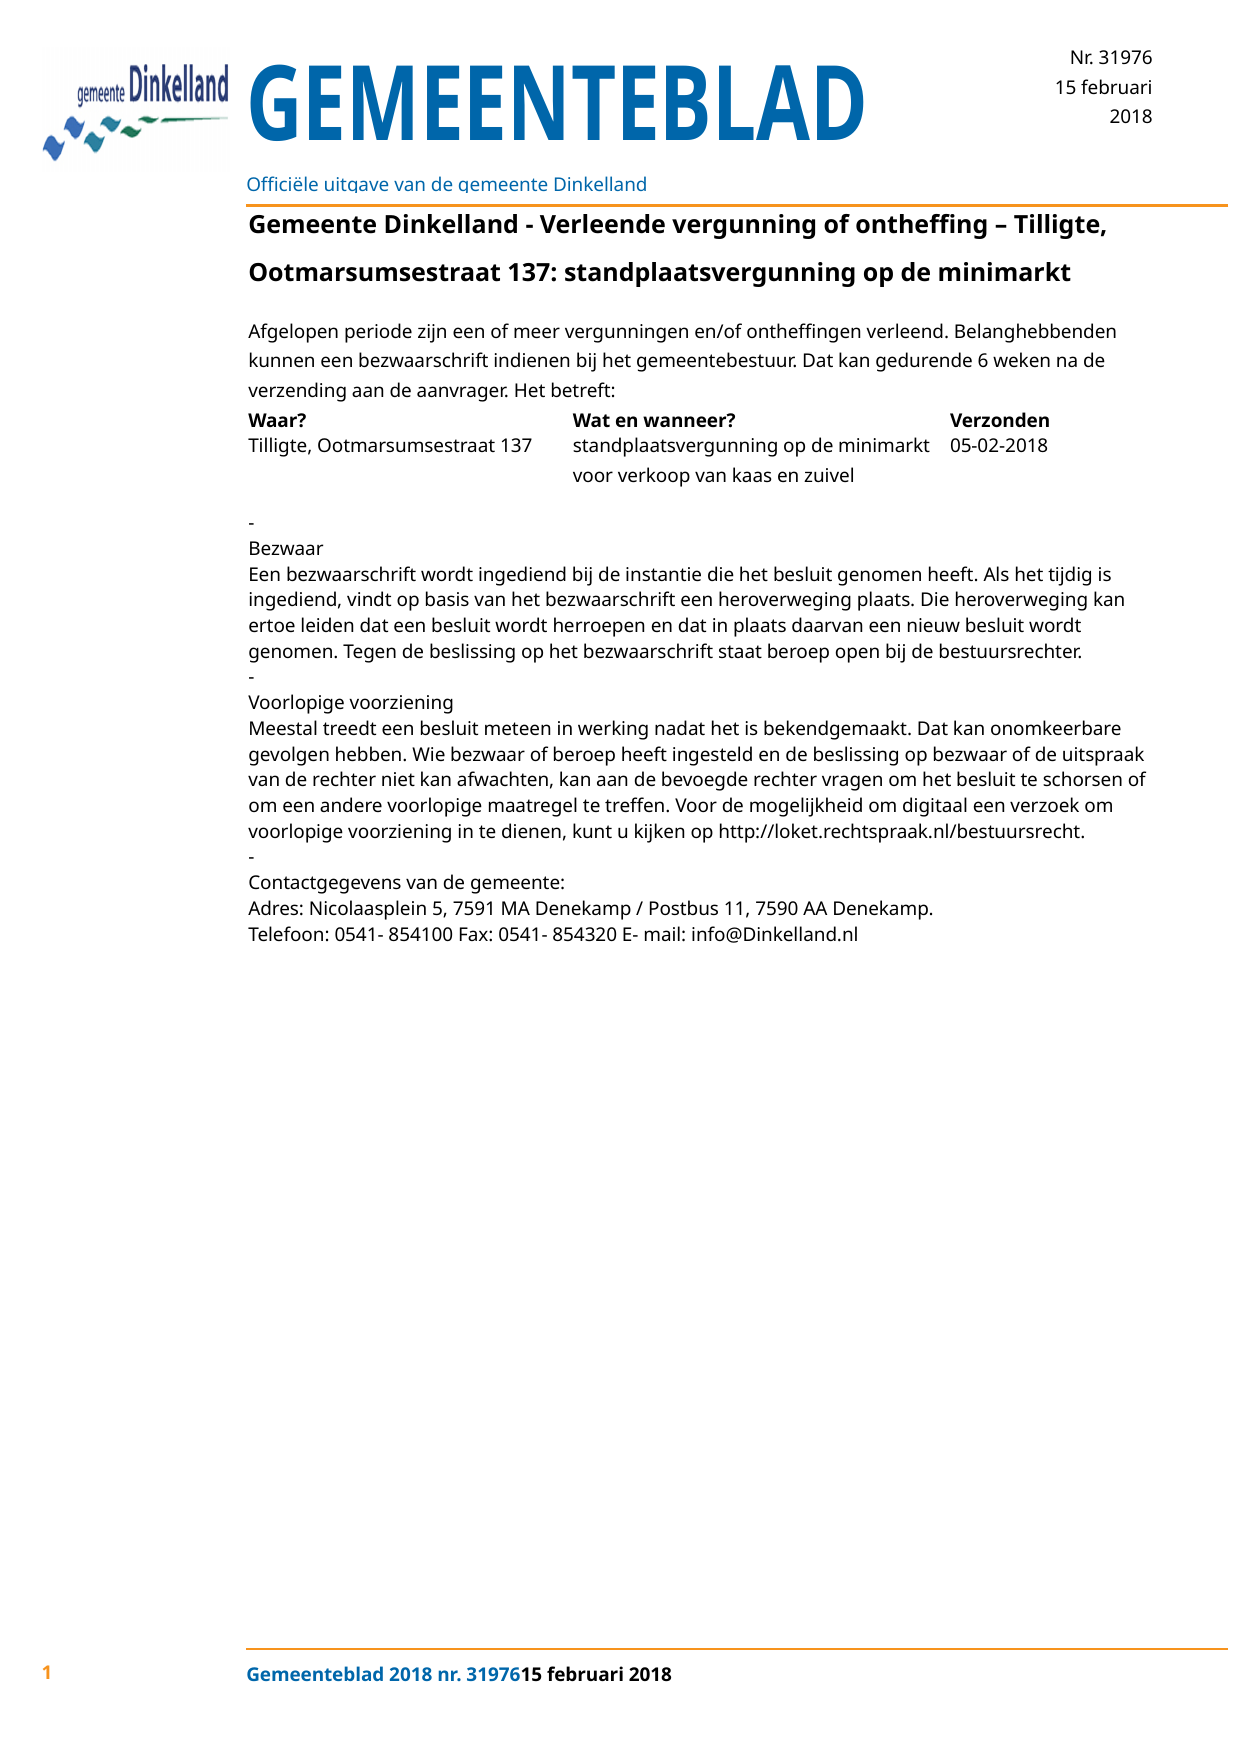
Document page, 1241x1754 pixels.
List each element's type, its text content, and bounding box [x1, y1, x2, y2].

text Gemeente Dinkelland - Verleende vergunning of ontheffing – Tilligte, Ootmarsumsestraat 137: standplaatsvergunning op de minimarkt [248, 207, 1152, 288]
table_header Wat en wanneer? [573, 407, 950, 432]
text Bezwaar [248, 535, 1152, 561]
table_header Waar? [248, 407, 573, 432]
text Meestal treedt een besluit meteen in werking nadat het is bekendgemaakt. Dat kan onomkeerbare gevolgen hebben. Wie bezwaar of beroep heeft ingesteld en de beslissing op bezwaar of de uitspraak van de rechter niet kan afwachten, kan aan de bevoegde rechter vragen om het besluit te schorsen of om een andere voorlopige maatregel te treffen. Voor de mogelijkheid om digitaal een verzoek om voorlopige voorziening in te dienen, kunt u kijken op http://loket.rechtspraak.nl/bestuursrecht. [248, 715, 1152, 844]
table_header Verzonden [950, 407, 1152, 432]
text Telefoon: 0541- 854100 Fax: 0541- 854320 E- mail: info@Dinkelland.nl [248, 921, 1152, 947]
text Afgelopen periode zijn een of meer vergunningen en/of ontheffingen verleend. Belanghebbenden kunnen een bezwaarschrift indienen bij het gemeentebestuur. Dat kan gedurende 6 weken na de verzending aan de aanvrager. Het betreft: [248, 318, 1152, 403]
text - [248, 509, 1152, 535]
text Contactgegevens van de gemeente: [248, 869, 1152, 895]
text Voorlopige voorziening [248, 689, 1152, 715]
text - [248, 664, 1152, 689]
text Een bezwaarschrift wordt ingediend bij de instantie die het besluit genomen heeft. Als het tijdig is ingediend, vindt op basis van het bezwaarschrift een heroverweging plaats. Die heroverweging kan ertoe leiden dat een besluit wordt herroepen en dat in plaats daarvan een nieuw besluit wordt genomen. Tegen de beslissing op het bezwaarschrift staat beroep open bij de bestuursrechter. [248, 561, 1152, 664]
table_cell Tilligte, Ootmarsumsestraat 137 [248, 433, 573, 488]
table_cell standplaatsvergunning op de minimarkt voor verkoop van kaas en zuivel [573, 433, 950, 488]
text Adres: Nicolaasplein 5, 7591 MA Denekamp / Postbus 11, 7590 AA Denekamp. [248, 895, 1152, 921]
table_cell 05-02-2018 [950, 433, 1152, 488]
text - [248, 844, 1152, 869]
picture [41, 47, 231, 172]
